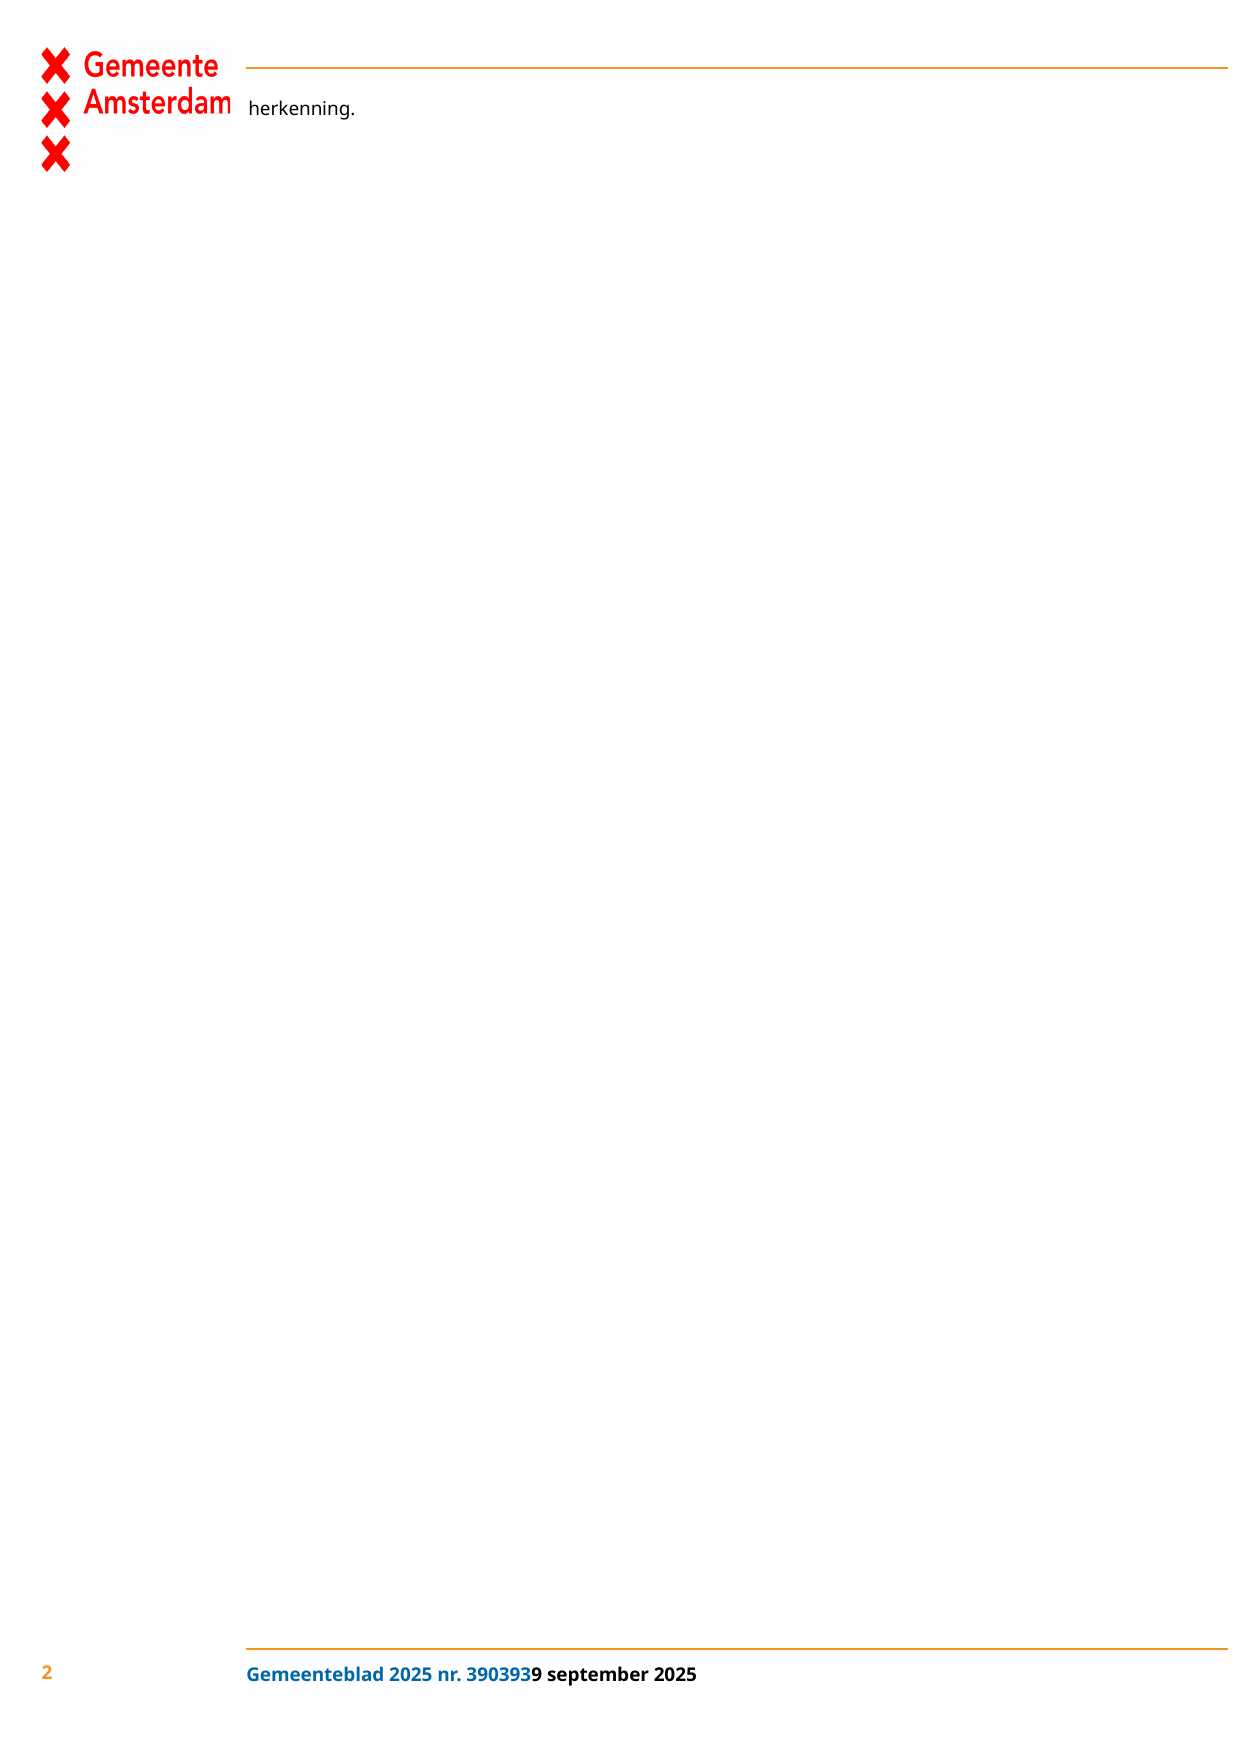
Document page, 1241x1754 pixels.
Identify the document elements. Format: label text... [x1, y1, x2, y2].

text herkenning. [248, 95, 1152, 121]
picture [41, 47, 231, 172]
